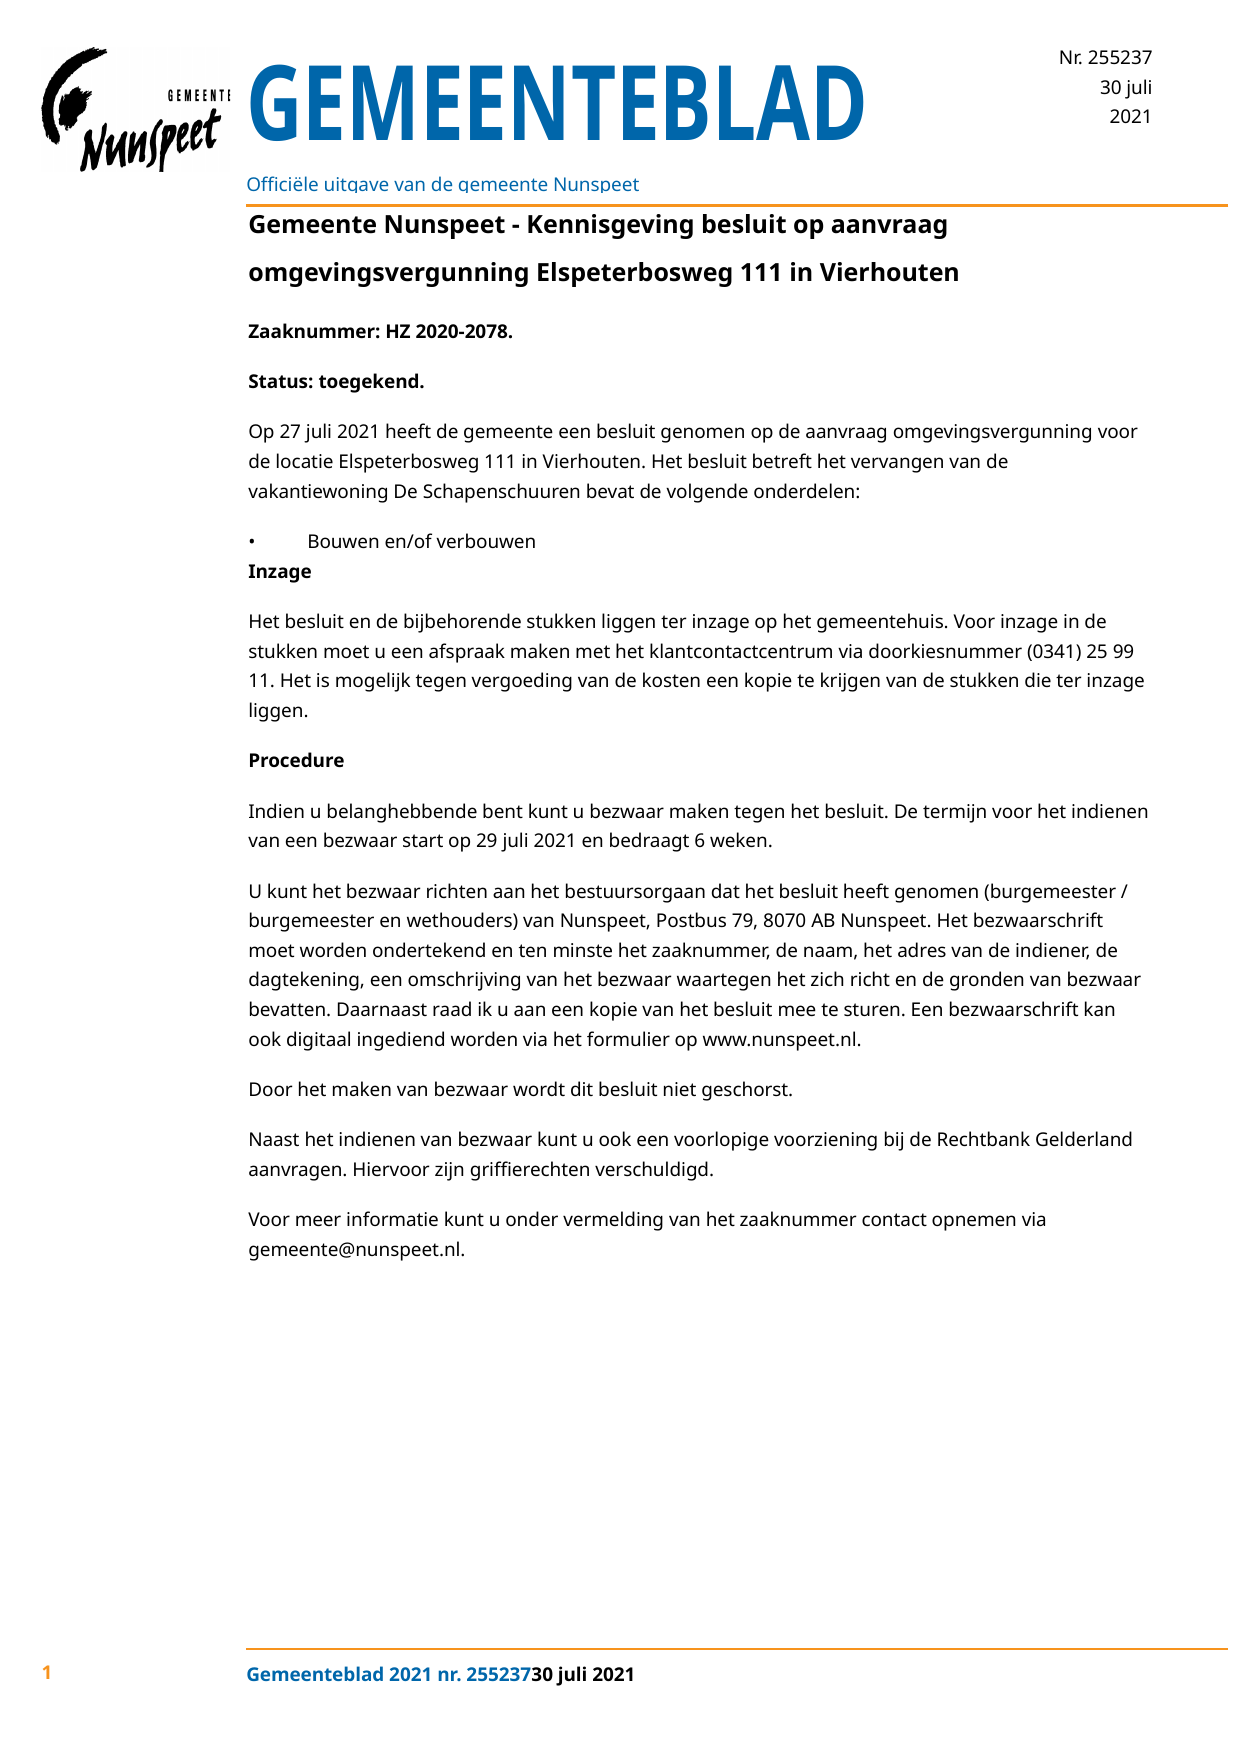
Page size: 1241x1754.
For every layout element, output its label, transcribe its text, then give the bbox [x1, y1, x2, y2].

text Naast het indienen van bezwaar kunt u ook een voorlopige voorziening bij de Rechtbank Gelderland aanvragen. Hiervoor zijn griffierechten verschuldigd. [248, 1127, 1152, 1182]
text Inzage [248, 558, 1152, 584]
text Zaaknummer: HZ 2020-2078. [248, 318, 1152, 344]
text Gemeente Nunspeet - Kennisgeving besluit op aanvraag omgevingsvergunning Elspeterbosweg 111 in Vierhouten [248, 207, 1152, 288]
text Het besluit en de bijbehorende stukken liggen ter inzage op het gemeentehuis. Voor inzage in de stukken moet u een afspraak maken met het klantcontactcentrum via doorkiesnummer (0341) 25 99 11. Het is mogelijk tegen vergoeding van de kosten een kopie te krijgen van de stukken die ter inzage liggen. [248, 608, 1152, 723]
picture [41, 47, 231, 172]
text Door het maken van bezwaar wordt dit besluit niet geschorst. [248, 1076, 1152, 1102]
text Indien u belanghebbende bent kunt u bezwaar maken tegen het besluit. De termijn voor het indienen van een bezwaar start op 29 juli 2021 en bedraagt 6 weken. [248, 798, 1152, 853]
text U kunt het bezwaar richten aan het bestuursorgaan dat het besluit heeft genomen (burgemeester / burgemeester en wethouders) van Nunspeet, Postbus 79, 8070 AB Nunspeet. Het bezwaarschrift moet worden ondertekend en ten minste het zaaknummer, de naam, het adres van de indiener, de dagtekening, een omschrijving van het bezwaar waartegen het zich richt en de gronden van bezwaar bevatten. Daarnaast raad ik u aan een kopie van het besluit mee te sturen. Een bezwaarschrift kan ook digitaal ingediend worden via het formulier op www.nunspeet.nl. [248, 878, 1152, 1052]
text Status: toegekend. [248, 368, 1152, 394]
text Procedure [248, 747, 1152, 773]
text Op 27 juli 2021 heeft de gemeente een besluit genomen op de aanvraag omgevingsvergunning voor de locatie Elspeterbosweg 111 in Vierhouten. Het besluit betreft het vervangen van de vakantiewoning De Schapenschuuren bevat de volgende onderdelen: [248, 419, 1152, 504]
text Voor meer informatie kunt u onder vermelding van het zaaknummer contact opnemen via gemeente@nunspeet.nl. [248, 1207, 1152, 1262]
list Bouwen en/of verbouwen [248, 528, 1152, 554]
